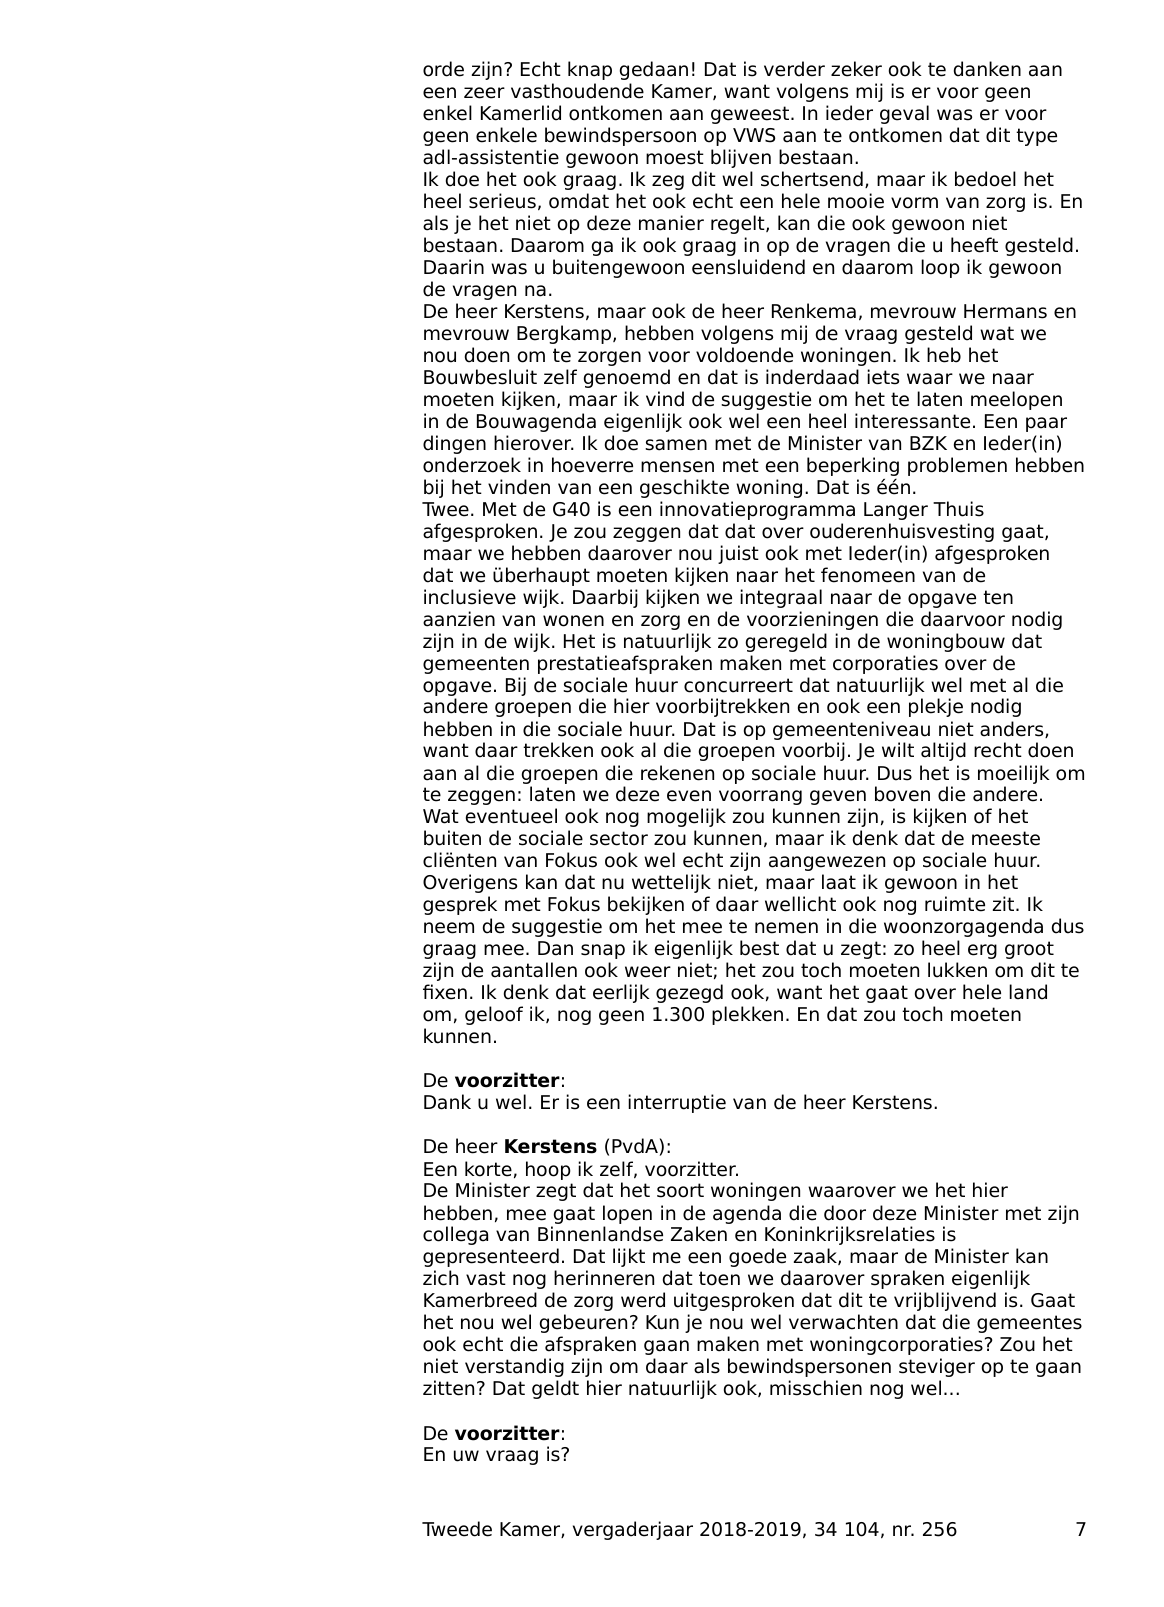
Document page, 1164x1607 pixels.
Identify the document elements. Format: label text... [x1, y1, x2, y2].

text De voorzitter: [422, 1422, 1087, 1444]
text De heer Kerstens, maar ook de heer Renkema, mevrouw Hermans en mevrouw Bergkamp, hebben volgens mij de vraag gesteld wat we nou doen om te zorgen voor voldoende woningen. Ik heb het Bouwbesluit zelf genoemd en dat is inderdaad iets waar we naar moeten kijken, maar ik vind de suggestie om het te laten meelopen in de Bouwagenda eigenlijk ook wel een heel interessante. Een paar dingen hierover. Ik doe samen met de Minister van BZK en Ieder(in) onderzoek in hoeverre mensen met een beperking problemen hebben bij het vinden van een geschikte woning. Dat is één. [422, 301, 1087, 499]
text Twee. Met de G40 is een innovatieprogramma Langer Thuis afgesproken. Je zou zeggen dat dat over ouderenhuisvesting gaat, maar we hebben daarover nou juist ook met Ieder(in) afgesproken dat we überhaupt moeten kijken naar het fenomeen van de inclusieve wijk. Daarbij kijken we integraal naar de opgave ten aanzien van wonen en zorg en de voorzieningen die daarvoor nodig zijn in de wijk. Het is natuurlijk zo geregeld in de woningbouw dat gemeenten prestatieafspraken maken met corporaties over de opgave. Bij de sociale huur concurreert dat natuurlijk wel met al die andere groepen die hier voorbijtrekken en ook een plekje nodig hebben in die sociale huur. Dat is op gemeenteniveau niet anders, want daar trekken ook al die groepen voorbij. Je wilt altijd recht doen aan al die groepen die rekenen op sociale huur. Dus het is moeilijk om te zeggen: laten we deze even voorrang geven boven die andere. Wat eventueel ook nog mogelijk zou kunnen zijn, is kijken of het buiten de sociale sector zou kunnen, maar ik denk dat de meeste cliënten van Fokus ook wel echt zijn aangewezen op sociale huur. Overigens kan dat nu wettelijk niet, maar laat ik gewoon in het gesprek met Fokus bekijken of daar wellicht ook nog ruimte zit. Ik neem de suggestie om het mee te nemen in die woonzorgagenda dus graag mee. Dan snap ik eigenlijk best dat u zegt: zo heel erg groot zijn de aantallen ook weer niet; het zou toch moeten lukken om dit te fixen. Ik denk dat eerlijk gezegd ook, want het gaat over hele land om, geloof ik, nog geen 1.300 plekken. En dat zou toch moeten kunnen. [422, 499, 1087, 1048]
text Ik doe het ook graag. Ik zeg dit wel schertsend, maar ik bedoel het heel serieus, omdat het ook echt een hele mooie vorm van zorg is. En als je het niet op deze manier regelt, kan die ook gewoon niet bestaan. Daarom ga ik ook graag in op de vragen die u heeft gesteld. Daarin was u buitengewoon eensluidend en daarom loop ik gewoon de vragen na. [422, 169, 1087, 301]
text orde zijn? Echt knap gedaan! Dat is verder zeker ook te danken aan een zeer vasthoudende Kamer, want volgens mij is er voor geen enkel Kamerlid ontkomen aan geweest. In ieder geval was er voor geen enkele bewindspersoon op VWS aan te ontkomen dat dit type adl-assistentie gewoon moest blijven bestaan. [422, 59, 1087, 169]
text De Minister zegt dat het soort woningen waarover we het hier hebben, mee gaat lopen in de agenda die door deze Minister met zijn collega van Binnenlandse Zaken en Koninkrijksrelaties is gepresenteerd. Dat lijkt me een goede zaak, maar de Minister kan zich vast nog herinneren dat toen we daarover spraken eigenlijk Kamerbreed de zorg werd uitgesproken dat dit te vrijblijvend is. Gaat het nou wel gebeuren? Kun je nou wel verwachten dat die gemeentes ook echt die afspraken gaan maken met woningcorporaties? Zou het niet verstandig zijn om daar als bewindspersonen steviger op te gaan zitten? Dat geldt hier natuurlijk ook, misschien nog wel... [422, 1180, 1087, 1400]
text En uw vraag is? [422, 1444, 1087, 1466]
text De heer Kerstens (PvdA): [422, 1136, 1087, 1158]
text De voorzitter: [422, 1070, 1087, 1092]
text Dank u wel. Er is een interruptie van de heer Kerstens. [422, 1092, 1087, 1114]
text Een korte, hoop ik zelf, voorzitter. [422, 1158, 1087, 1180]
